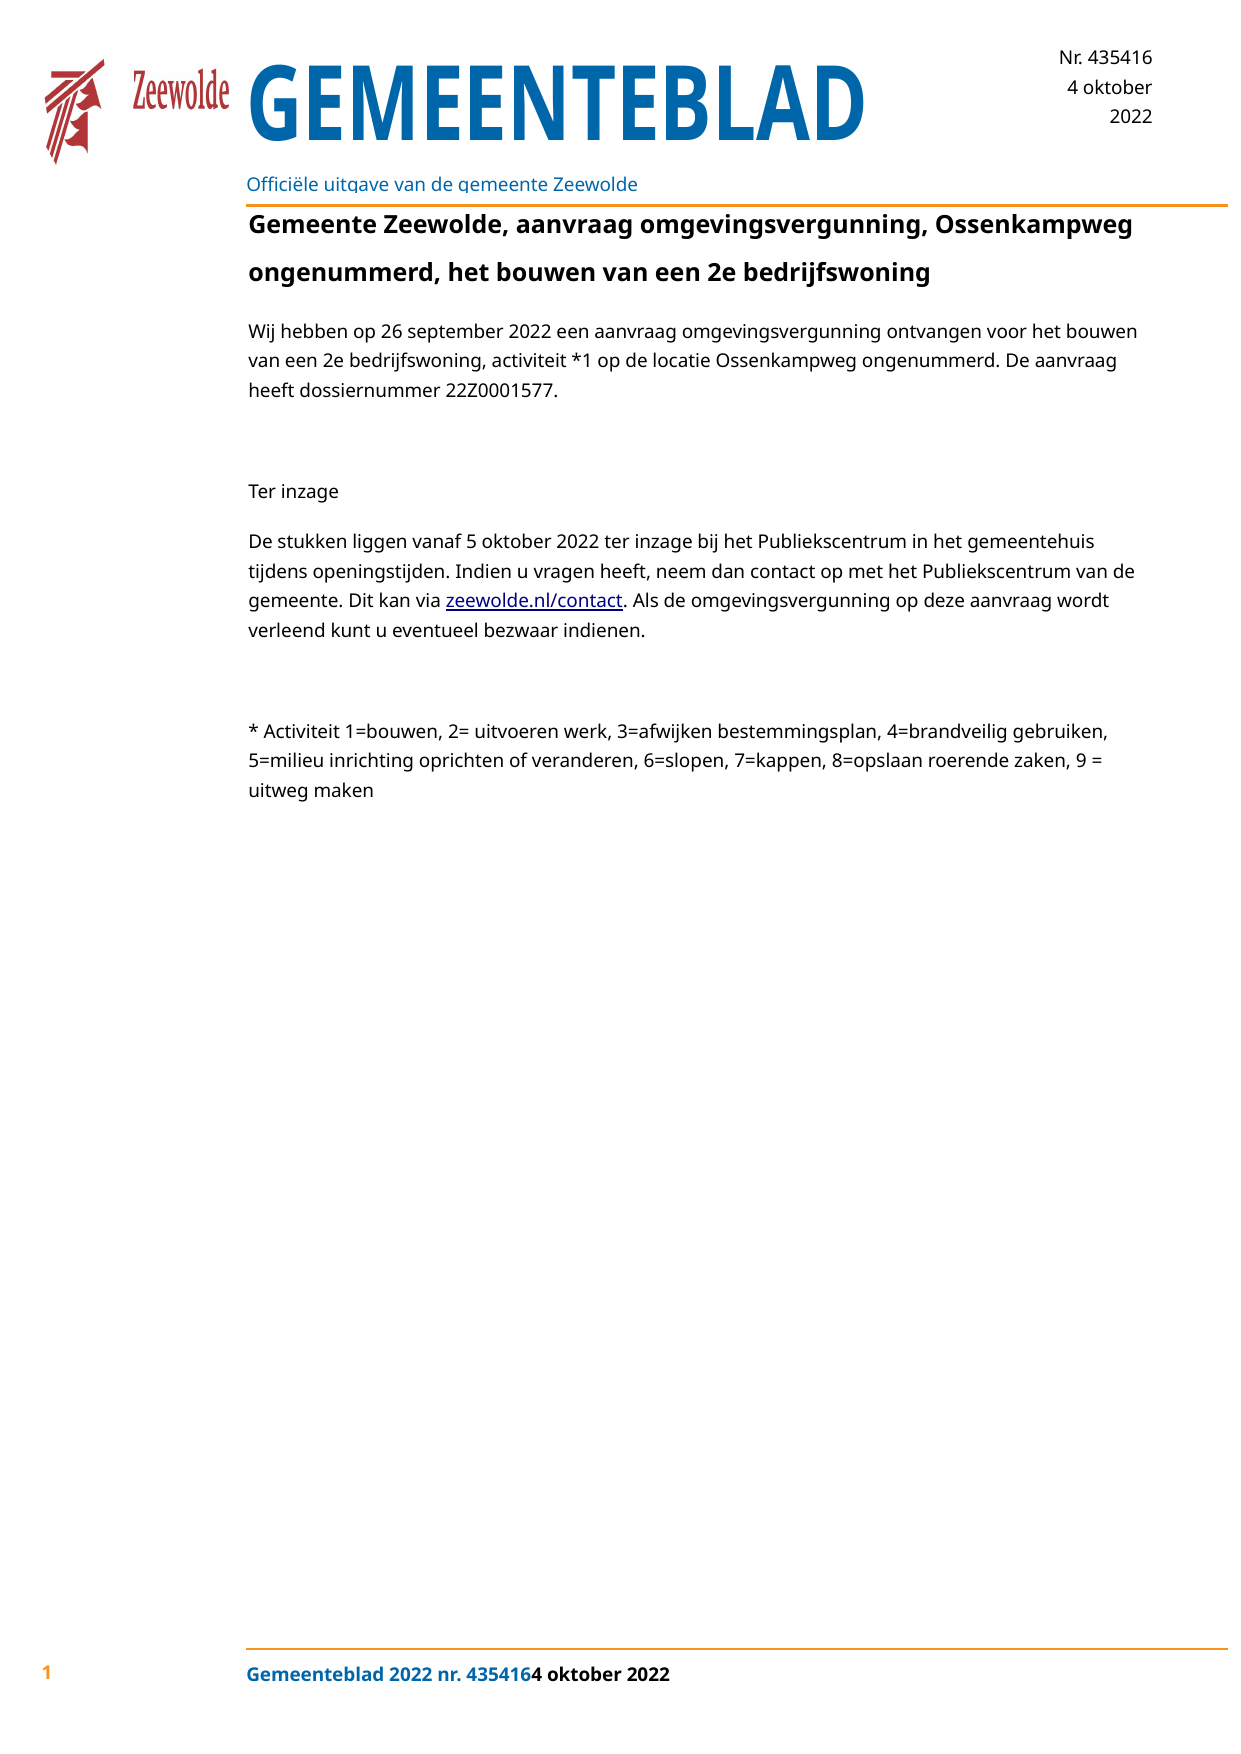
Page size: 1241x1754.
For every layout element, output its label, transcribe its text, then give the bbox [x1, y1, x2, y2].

text Gemeente Zeewolde, aanvraag omgevingsvergunning, Ossenkampweg ongenummerd, het bouwen van een 2e bedrijfswoning [248, 207, 1152, 288]
text Wij hebben op 26 september 2022 een aanvraag omgevingsvergunning ontvangen voor het bouwen van een 2e bedrijfswoning, activiteit *1 op de locatie Ossenkampweg ongenummerd. De aanvraag heeft dossiernummer 22Z0001577. [248, 318, 1152, 403]
text * Activiteit 1=bouwen, 2= uitvoeren werk, 3=afwijken bestemmingsplan, 4=brandveilig gebruiken, 5=milieu inrichting oprichten of veranderen, 6=slopen, 7=kappen, 8=opslaan roerende zaken, 9 = uitweg maken [248, 718, 1152, 803]
text De stukken liggen vanaf 5 oktober 2022 ter inzage bij het Publiekscentrum in het gemeentehuis tijdens openingstijden. Indien u vragen heeft, neem dan contact op met het Publiekscentrum van de gemeente. Dit kan via zeewolde.nl/contact. Als de omgevingsvergunning op deze aanvraag wordt verleend kunt u eventueel bezwaar indienen. [248, 528, 1152, 643]
picture [41, 47, 231, 172]
text Ter inzage [248, 478, 1152, 504]
